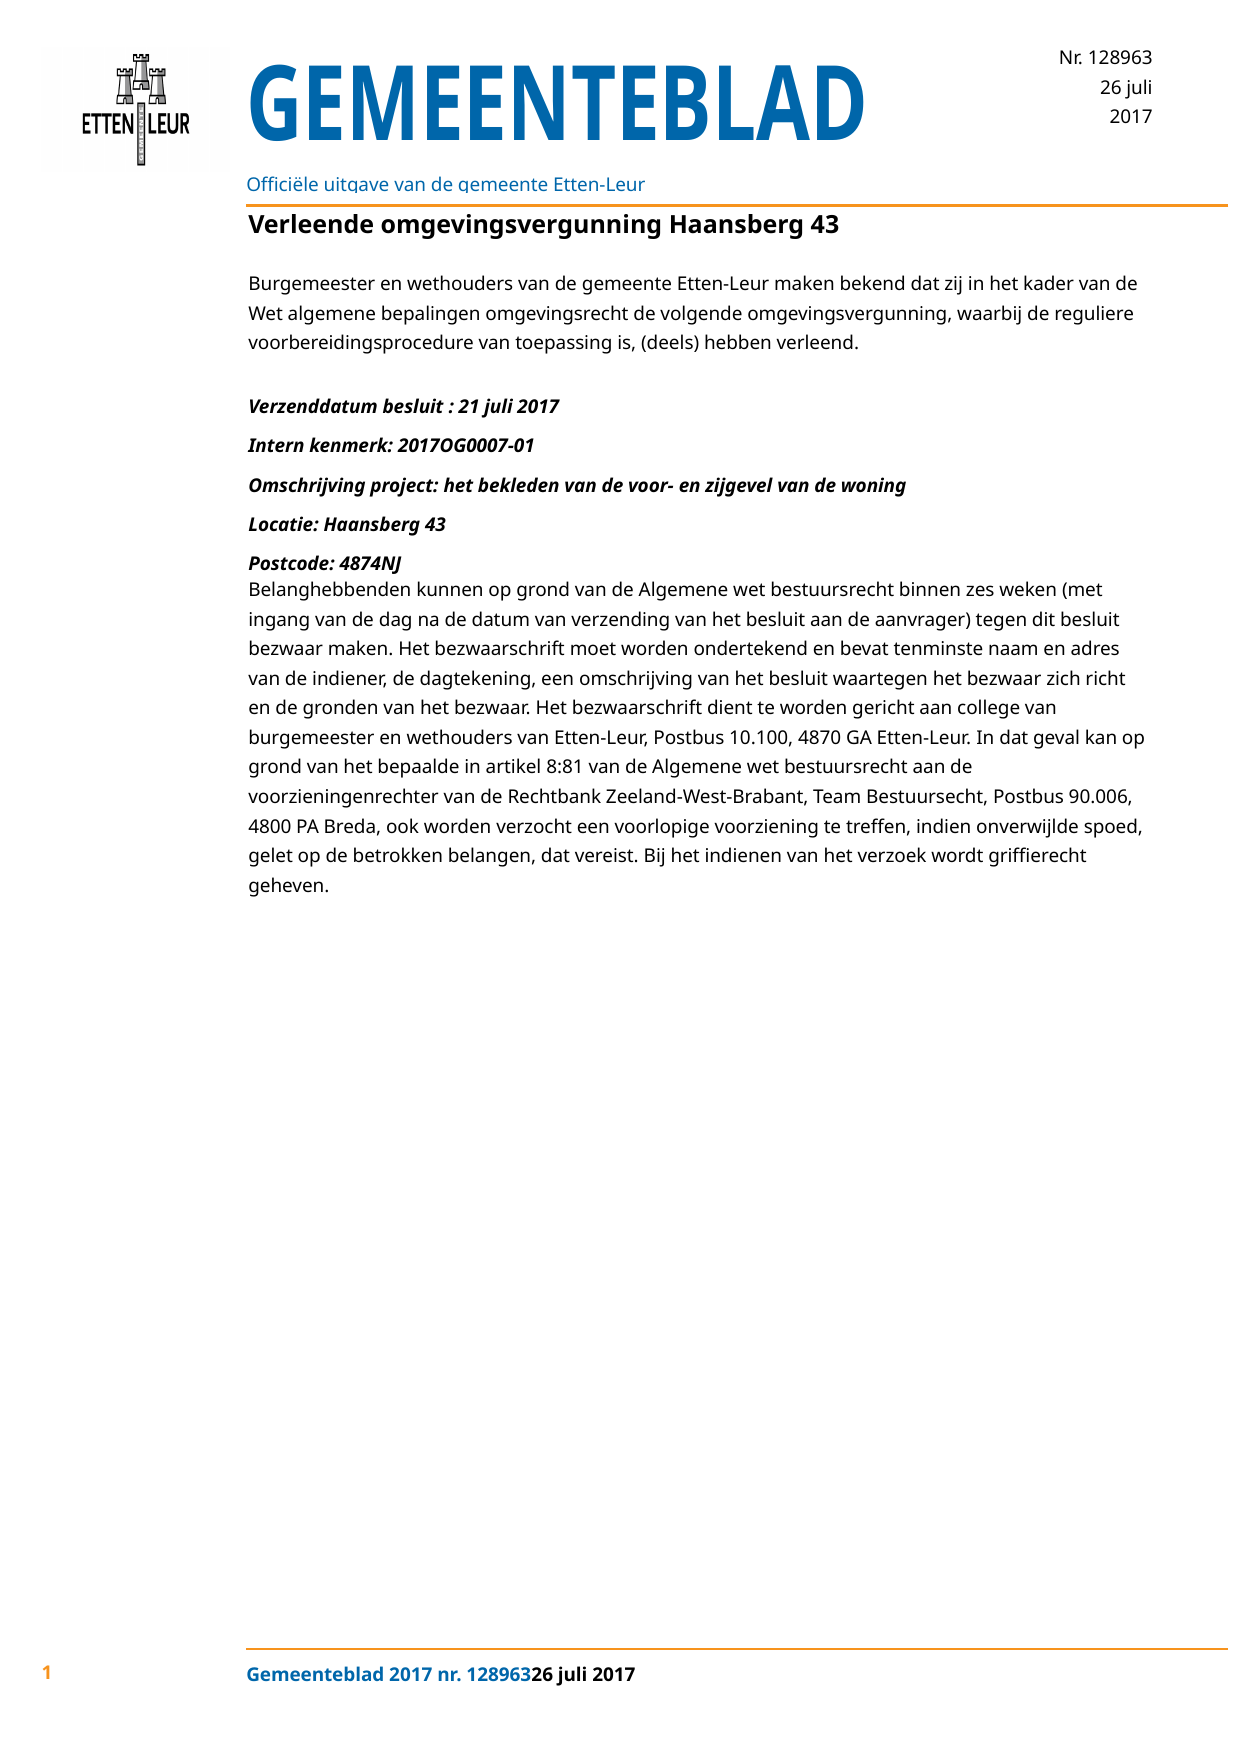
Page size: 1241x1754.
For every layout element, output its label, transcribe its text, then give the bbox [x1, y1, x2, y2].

text Omschrijving project: het bekleden van de voor- en zijgevel van de woning [248, 472, 1152, 498]
text Verleende omgevingsvergunning Haansberg 43 [248, 207, 1152, 241]
text Verzenddatum besluit : 21 juli 2017 [248, 393, 1152, 419]
picture [41, 47, 231, 172]
text Intern kenmerk: 2017OG0007-01 [248, 433, 1152, 458]
text Burgemeester en wethouders van de gemeente Etten-Leur maken bekend dat zij in het kader van de Wet algemene bepalingen omgevingsrecht de volgende omgevingsvergunning, waarbij de reguliere voorbereidingsprocedure van toepassing is, (deels) hebben verleend. [248, 270, 1152, 355]
text Postcode: 4874NJ [248, 551, 1152, 576]
text Belanghebbenden kunnen op grond van de Algemene wet bestuursrecht binnen zes weken (met ingang van de dag na de datum van verzending van het besluit aan de aanvrager) tegen dit besluit bezwaar maken. Het bezwaarschrift moet worden ondertekend en bevat tenminste naam en adres van de indiener, de dagtekening, een omschrijving van het besluit waartegen het bezwaar zich richt en de gronden van het bezwaar. Het bezwaarschrift dient te worden gericht aan college van burgemeester en wethouders van Etten-Leur, Postbus 10.100, 4870 GA Etten-Leur. In dat geval kan op grond van het bepaalde in artikel 8:81 van de Algemene wet bestuursrecht aan de voorzieningenrechter van de Rechtbank Zeeland-West-Brabant, Team Bestuursecht, Postbus 90.006, 4800 PA Breda, ook worden verzocht een voorlopige voorziening te treffen, indien onverwijlde spoed, gelet op de betrokken belangen, dat vereist. Bij het indienen van het verzoek wordt griffierecht geheven. [248, 576, 1152, 898]
text Locatie: Haansberg 43 [248, 511, 1152, 537]
